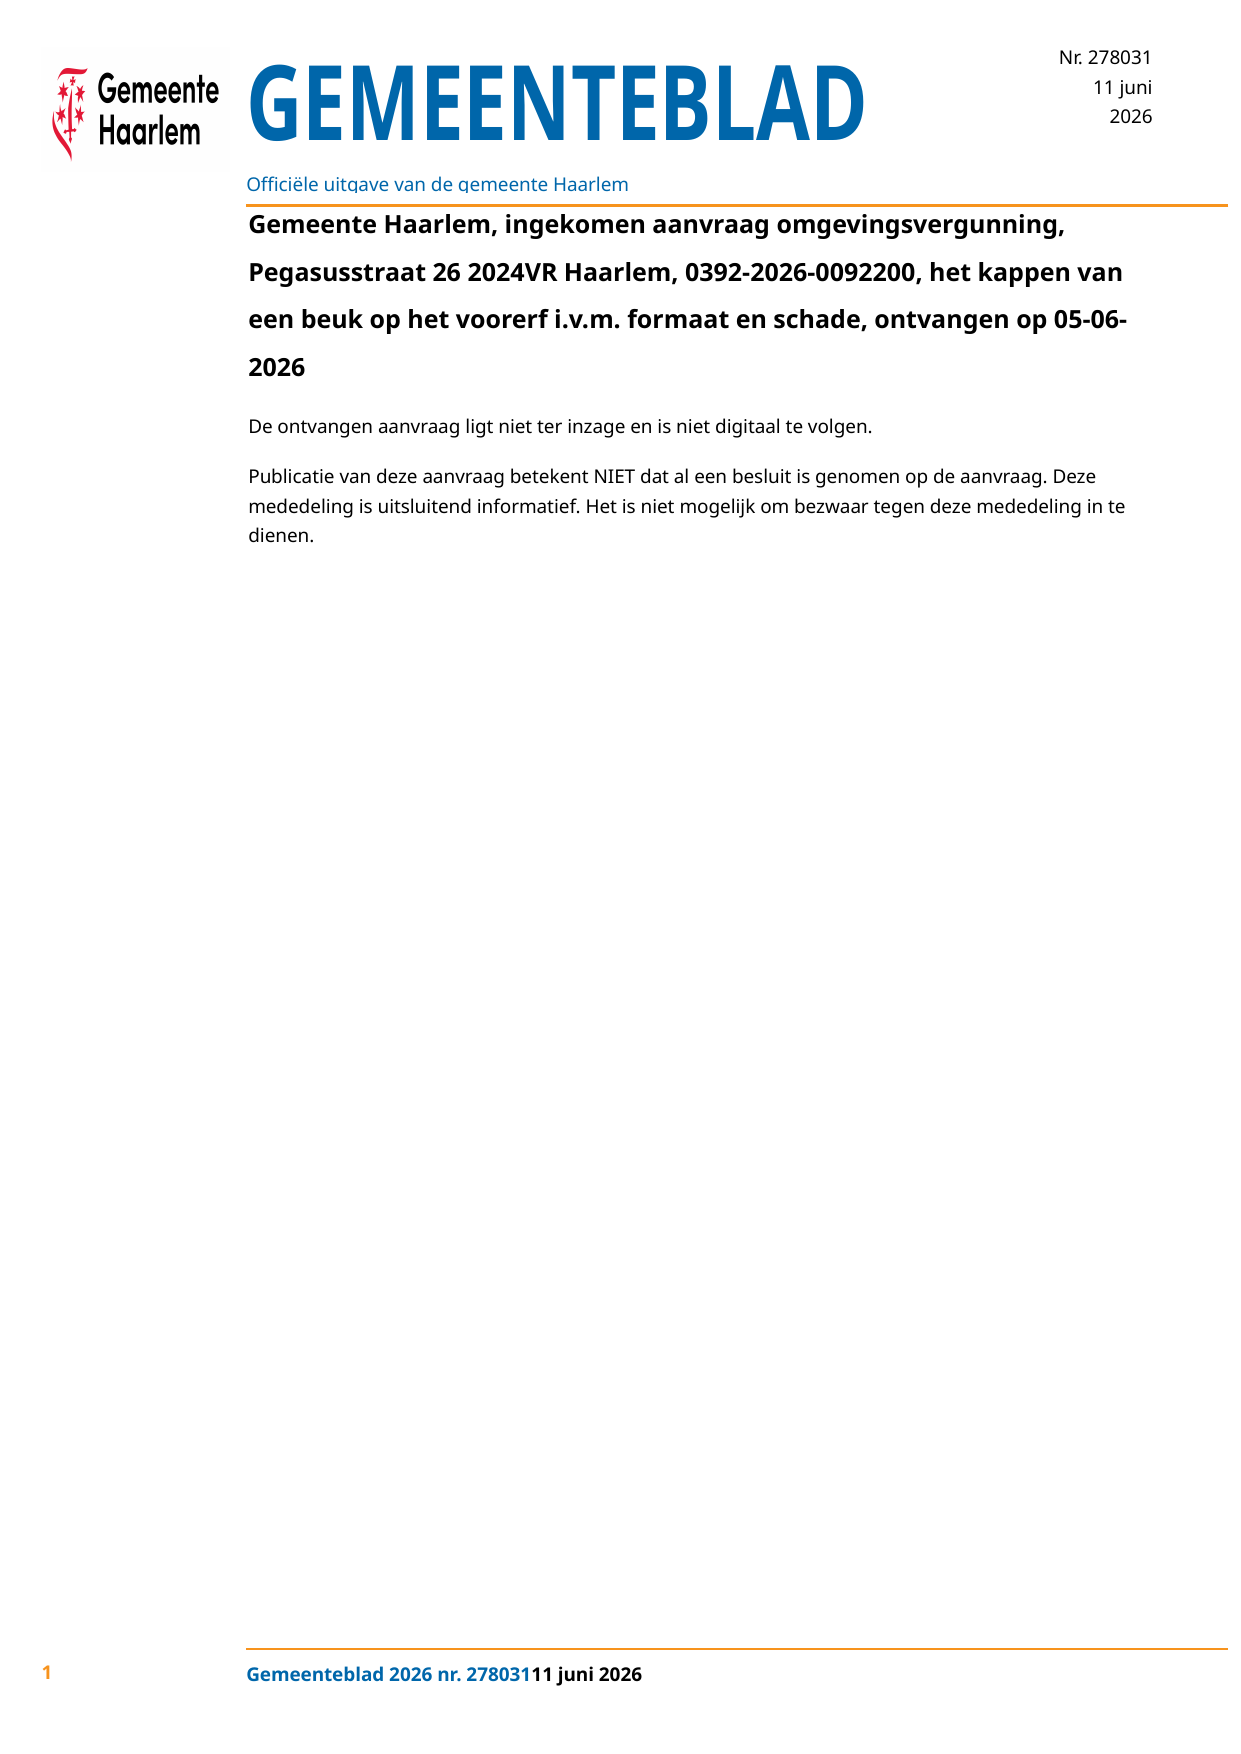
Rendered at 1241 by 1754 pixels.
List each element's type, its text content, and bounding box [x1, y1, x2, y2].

picture [41, 47, 231, 172]
text Gemeente Haarlem, ingekomen aanvraag omgevingsvergunning, Pegasusstraat 26 2024VR Haarlem, 0392-2026-0092200, het kappen van een beuk op het voorerf i.v.m. formaat en schade, ontvangen op 05-06-2026 [248, 207, 1152, 384]
text Publicatie van deze aanvraag betekent NIET dat al een besluit is genomen op de aanvraag. Deze mededeling is uitsluitend informatief. Het is niet mogelijk om bezwaar tegen deze mededeling in te dienen. [248, 463, 1152, 548]
text De ontvangen aanvraag ligt niet ter inzage en is niet digitaal te volgen. [248, 413, 1152, 439]
